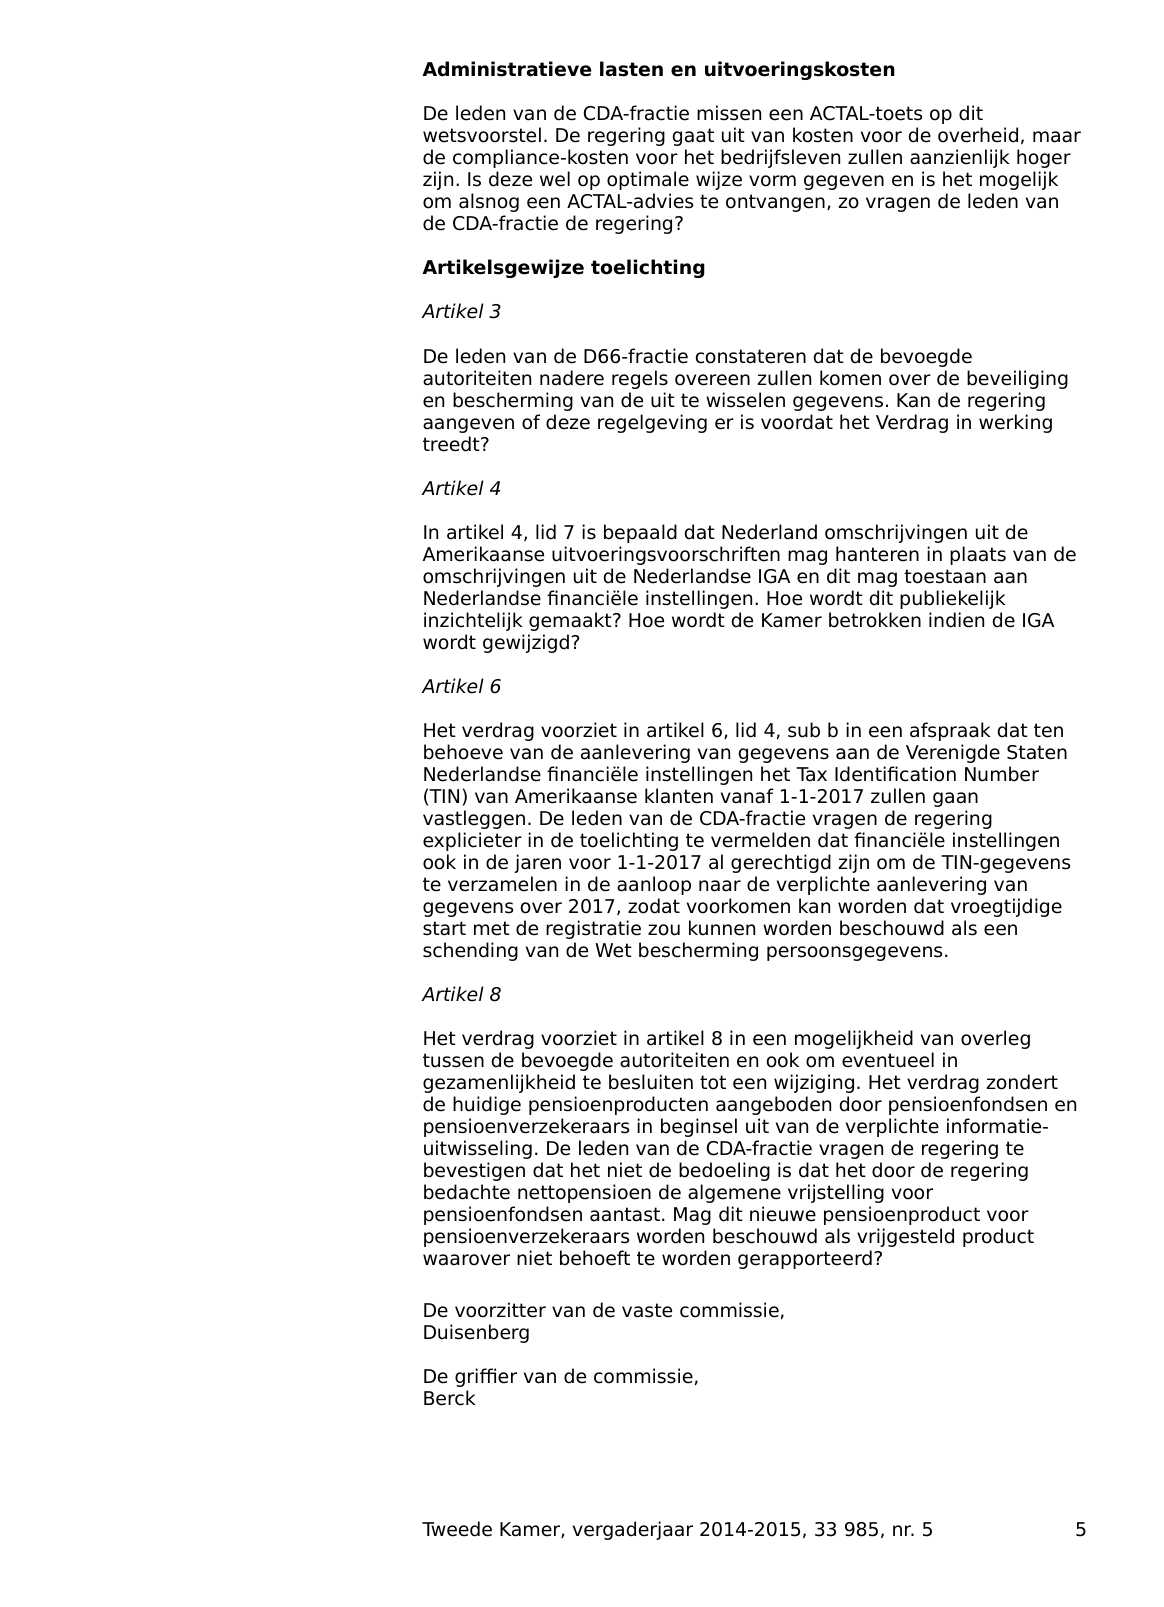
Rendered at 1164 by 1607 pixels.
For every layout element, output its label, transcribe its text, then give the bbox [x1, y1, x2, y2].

subtitle Artikel 3 [422, 301, 1087, 323]
text De voorzitter van de vaste commissie, Duisenberg [422, 1300, 1087, 1344]
subtitle Artikel 6 [422, 676, 1087, 698]
text Het verdrag voorziet in artikel 8 in een mogelijkheid van overleg tussen de bevoegde autoriteiten en ook om eventueel in gezamenlijkheid te besluiten tot een wijziging. Het verdrag zondert de huidige pensioenproducten aangeboden door pensioenfondsen en pensioenverzekeraars in beginsel uit van de verplichte informatie-uitwisseling. De leden van de CDA-fractie vragen de regering te bevestigen dat het niet de bedoeling is dat het door de regering bedachte nettopensioen de algemene vrijstelling voor pensioenfondsen aantast. Mag dit nieuwe pensioenproduct voor pensioenverzekeraars worden beschouwd als vrijgesteld product waarover niet behoeft te worden gerapporteerd? [422, 1028, 1087, 1270]
text In artikel 4, lid 7 is bepaald dat Nederland omschrijvingen uit de Amerikaanse uitvoeringsvoorschriften mag hanteren in plaats van de omschrijvingen uit de Nederlandse IGA en dit mag toestaan aan Nederlandse financiële instellingen. Hoe wordt dit publiekelijk inzichtelijk gemaakt? Hoe wordt de Kamer betrokken indien de IGA wordt gewijzigd? [422, 522, 1087, 654]
text De leden van de D66-fractie constateren dat de bevoegde autoriteiten nadere regels overeen zullen komen over de beveiliging en bescherming van de uit te wisselen gegevens. Kan de regering aangeven of deze regelgeving er is voordat het Verdrag in werking treedt? [422, 346, 1087, 456]
subtitle Administratieve lasten en uitvoeringskosten [422, 59, 1087, 81]
text Het verdrag voorziet in artikel 6, lid 4, sub b in een afspraak dat ten behoeve van de aanlevering van gegevens aan de Verenigde Staten Nederlandse financiële instellingen het Tax Identification Number (TIN) van Amerikaanse klanten vanaf 1-1-2017 zullen gaan vastleggen. De leden van de CDA-fractie vragen de regering explicieter in de toelichting te vermelden dat financiële instellingen ook in de jaren voor 1-1-2017 al gerechtigd zijn om de TIN-gegevens te verzamelen in de aanloop naar de verplichte aanlevering van gegevens over 2017, zodat voorkomen kan worden dat vroegtijdige start met de registratie zou kunnen worden beschouwd als een schending van de Wet bescherming persoonsgegevens. [422, 720, 1087, 962]
text De leden van de CDA-fractie missen een ACTAL-toets op dit wetsvoorstel. De regering gaat uit van kosten voor de overheid, maar de compliance-kosten voor het bedrijfsleven zullen aanzienlijk hoger zijn. Is deze wel op optimale wijze vorm gegeven en is het mogelijk om alsnog een ACTAL-advies te ontvangen, zo vragen de leden van de CDA-fractie de regering? [422, 103, 1087, 235]
subtitle Artikel 4 [422, 478, 1087, 500]
subtitle Artikelsgewijze toelichting [422, 257, 1087, 279]
subtitle Artikel 8 [422, 984, 1087, 1006]
text De griffier van de commissie, Berck [422, 1366, 1087, 1410]
